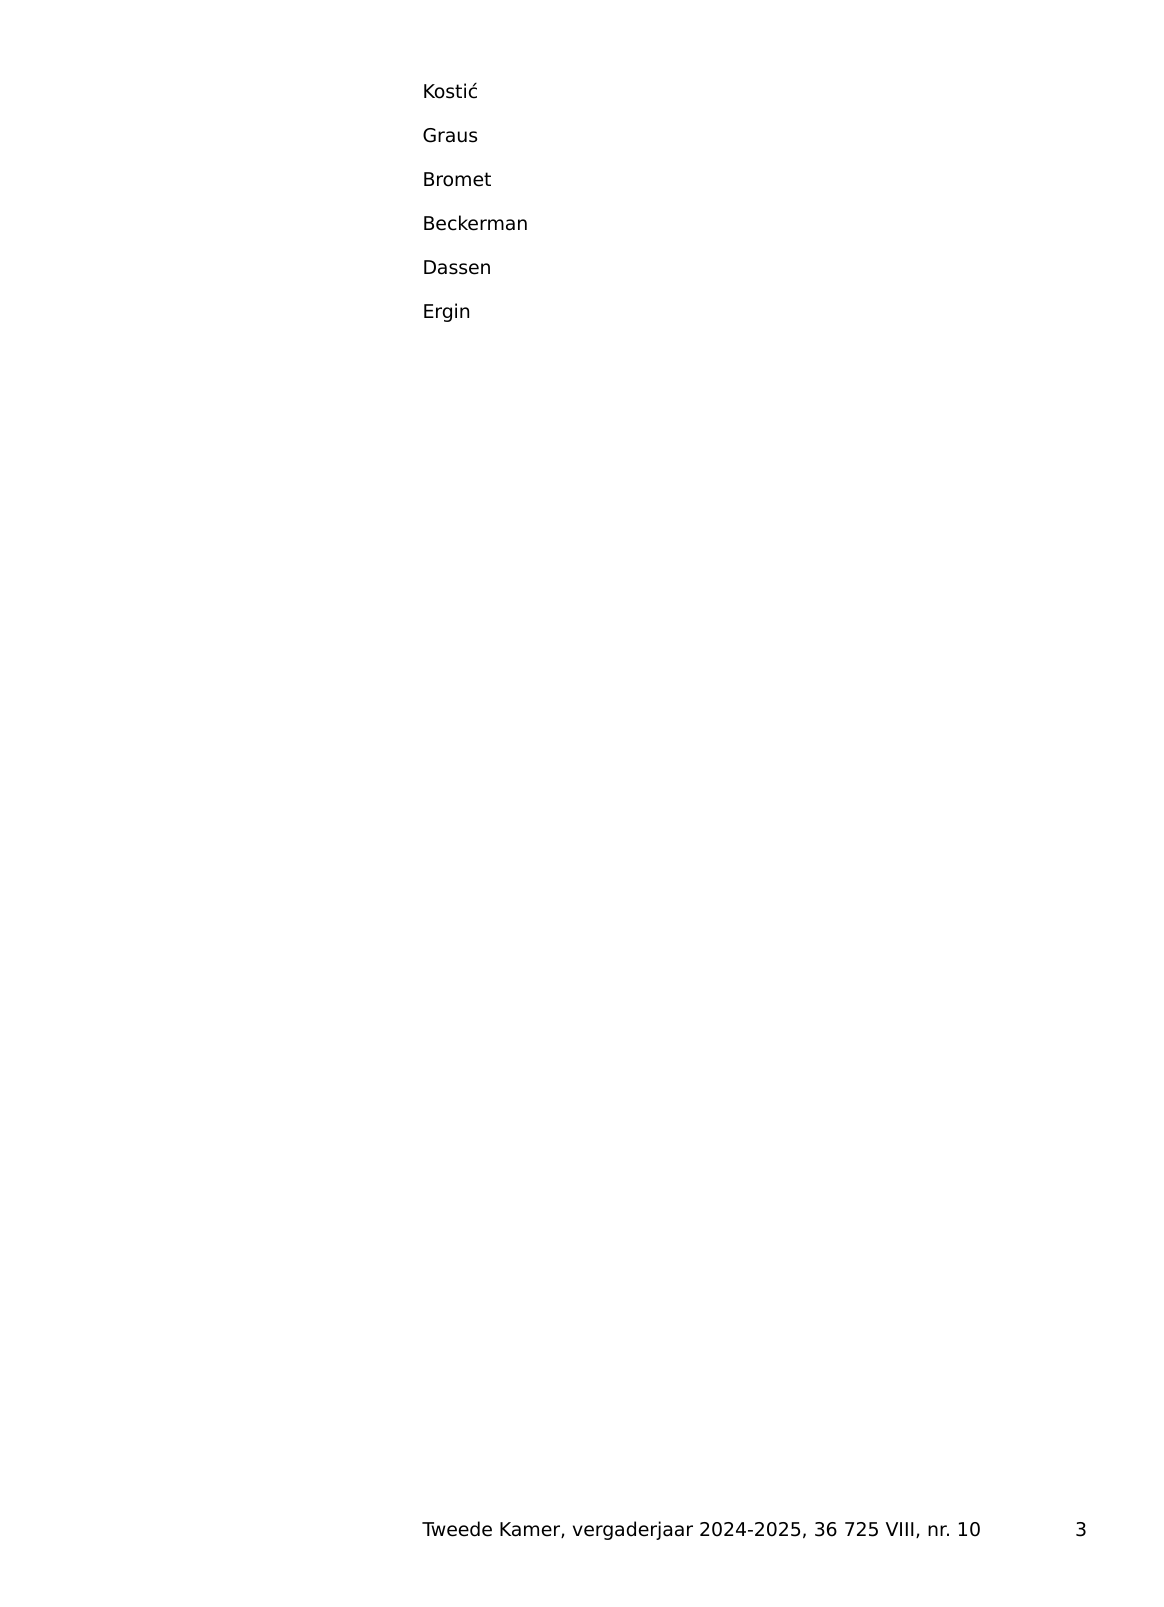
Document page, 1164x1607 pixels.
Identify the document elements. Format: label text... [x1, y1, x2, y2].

text Kostić Graus Bromet Beckerman Dassen Ergin [422, 59, 1087, 323]
